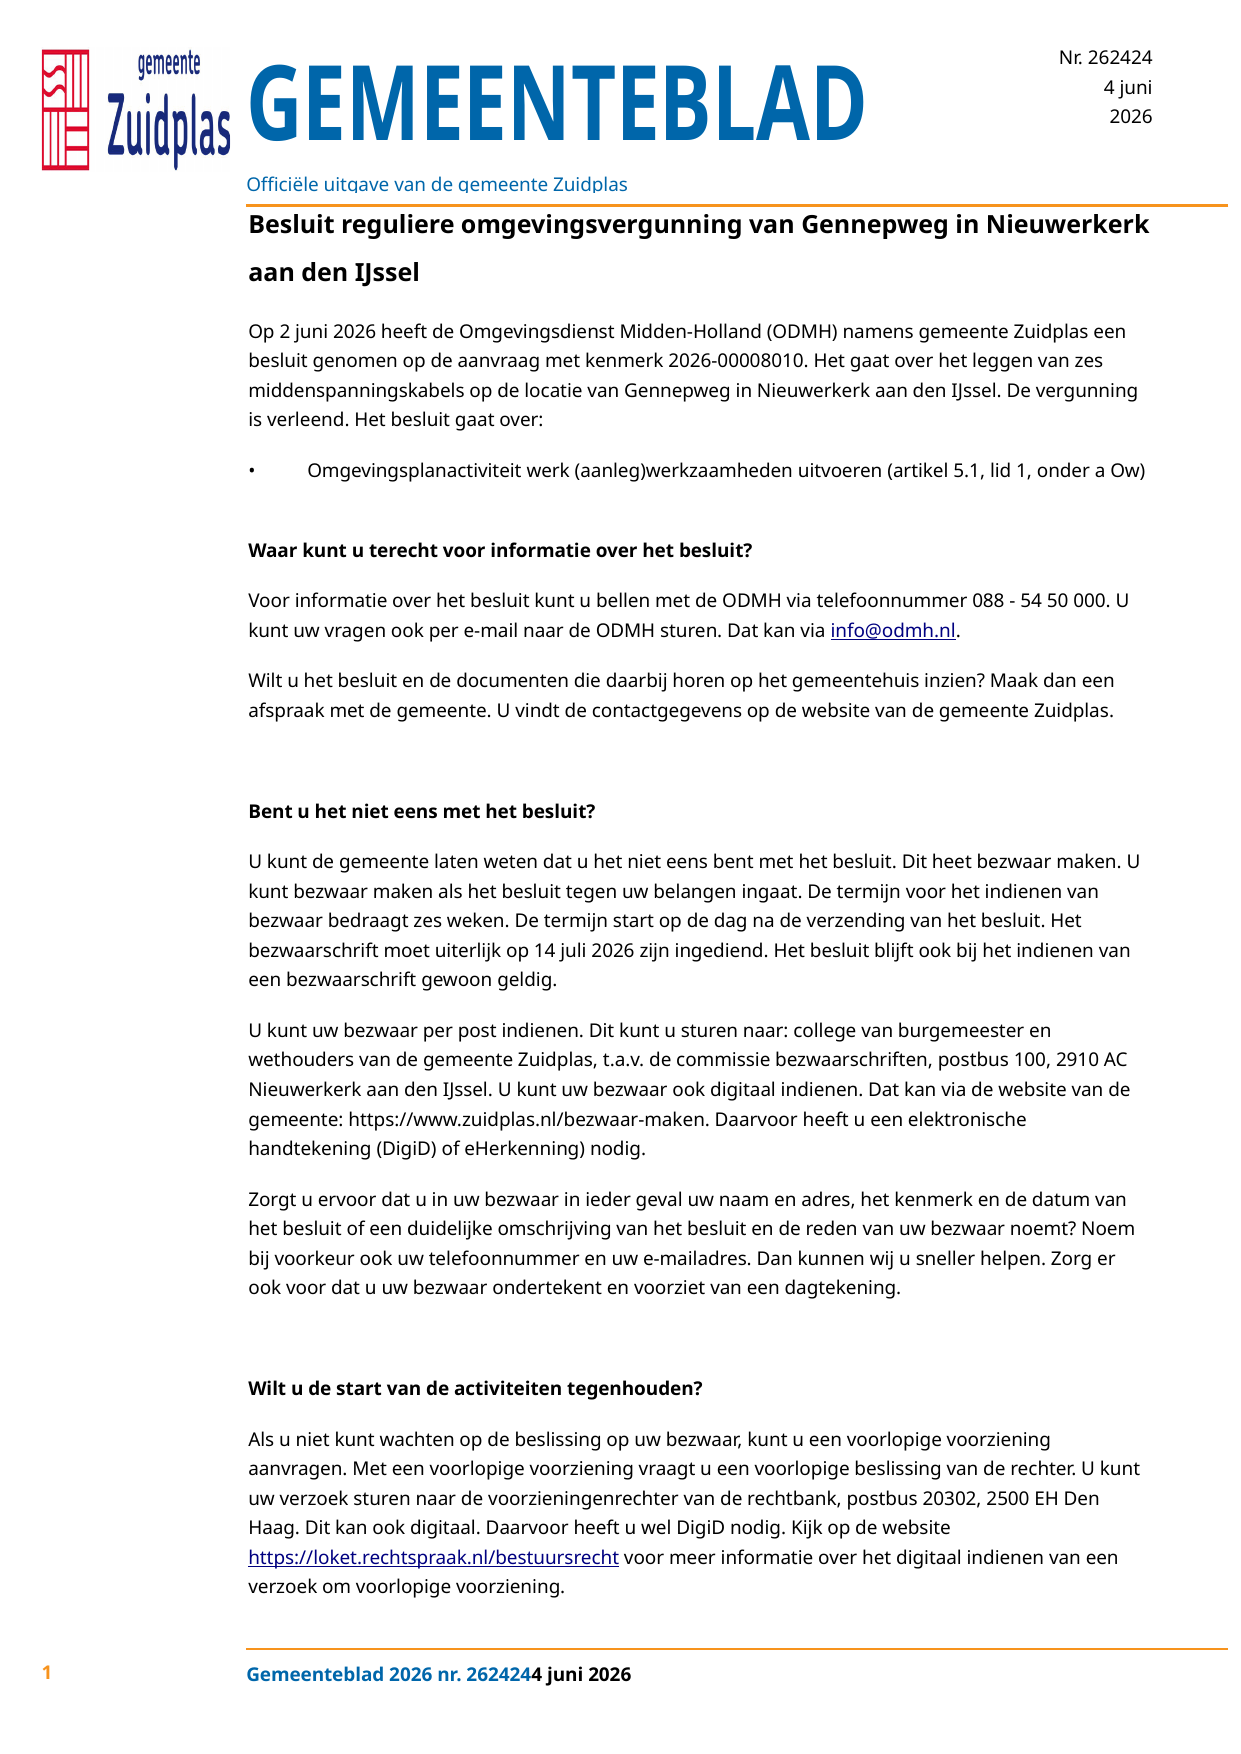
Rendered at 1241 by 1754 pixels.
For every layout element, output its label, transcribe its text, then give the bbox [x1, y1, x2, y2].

text Als u niet kunt wachten op de beslissing op uw bezwaar, kunt u een voorlopige voorziening aanvragen. Met een voorlopige voorziening vraagt u een voorlopige beslissing van de rechter. U kunt uw verzoek sturen naar de voorzieningenrechter van de rechtbank, postbus 20302, 2500 EH Den Haag. Dit kan ook digitaal. Daarvoor heeft u wel DigiD nodig. Kijk op de website https://loket.rechtspraak.nl/bestuursrecht voor meer informatie over het digitaal indienen van een verzoek om voorlopige voorziening. [248, 1426, 1152, 1599]
list Omgevingsplanactiviteit werk (aanleg)werkzaamheden uitvoeren (artikel 5.1, lid 1, onder a Ow) [248, 457, 1152, 483]
text Zorgt u ervoor dat u in uw bezwaar in ieder geval uw naam en adres, het kenmerk en de datum van het besluit of een duidelijke omschrijving van het besluit en de reden van uw bezwaar noemt? Noem bij voorkeur ook uw telefoonnummer en uw e-mailadres. Dan kunnen wij u sneller helpen. Zorg er ook voor dat u uw bezwaar ondertekent en voorziet van een dagtekening. [248, 1186, 1152, 1300]
text U kunt de gemeente laten weten dat u het niet eens bent met het besluit. Dit heet bezwaar maken. U kunt bezwaar maken als het besluit tegen uw belangen ingaat. De termijn voor het indienen van bezwaar bedraagt zes weken. De termijn start op de dag na de verzending van het besluit. Het bezwaarschrift moet uiterlijk op 14 juli 2026 zijn ingediend. Het besluit blijft ook bij het indienen van een bezwaarschrift gewoon geldig. [248, 848, 1152, 992]
picture [41, 47, 231, 172]
text Wilt u de start van de activiteiten tegenhouden? [248, 1375, 1152, 1401]
text Wilt u het besluit en de documenten die daarbij horen op het gemeentehuis inzien? Maak dan een afspraak met de gemeente. U vindt de contactgegevens op de website van de gemeente Zuidplas. [248, 667, 1152, 723]
text Voor informatie over het besluit kunt u bellen met de ODMH via telefoonnummer 088 - 54 50 000. U kunt uw vragen ook per e-mail naar de ODMH sturen. Dat kan via info@odmh.nl. [248, 587, 1152, 643]
text Besluit reguliere omgevingsvergunning van Gennepweg in Nieuwerkerk aan den IJssel [248, 207, 1152, 288]
text Bent u het niet eens met het besluit? [248, 798, 1152, 824]
text U kunt uw bezwaar per post indienen. Dit kunt u sturen naar: college van burgemeester en wethouders van de gemeente Zuidplas, t.a.v. de commissie bezwaarschriften, postbus 100, 2910 AC Nieuwerkerk aan den IJssel. U kunt uw bezwaar ook digitaal indienen. Dat kan via de website van de gemeente: https://www.zuidplas.nl/bezwaar-maken. Daarvoor heeft u een elektronische handtekening (DigiD) of eHerkenning) nodig. [248, 1017, 1152, 1161]
text Op 2 juni 2026 heeft de Omgevingsdienst Midden-Holland (ODMH) namens gemeente Zuidplas een besluit genomen op de aanvraag met kenmerk 2026-00008010. Het gaat over het leggen van zes middenspanningskabels op de locatie van Gennepweg in Nieuwerkerk aan den IJssel. De vergunning is verleend. Het besluit gaat over: [248, 318, 1152, 432]
text Waar kunt u terecht voor informatie over het besluit? [248, 537, 1152, 563]
